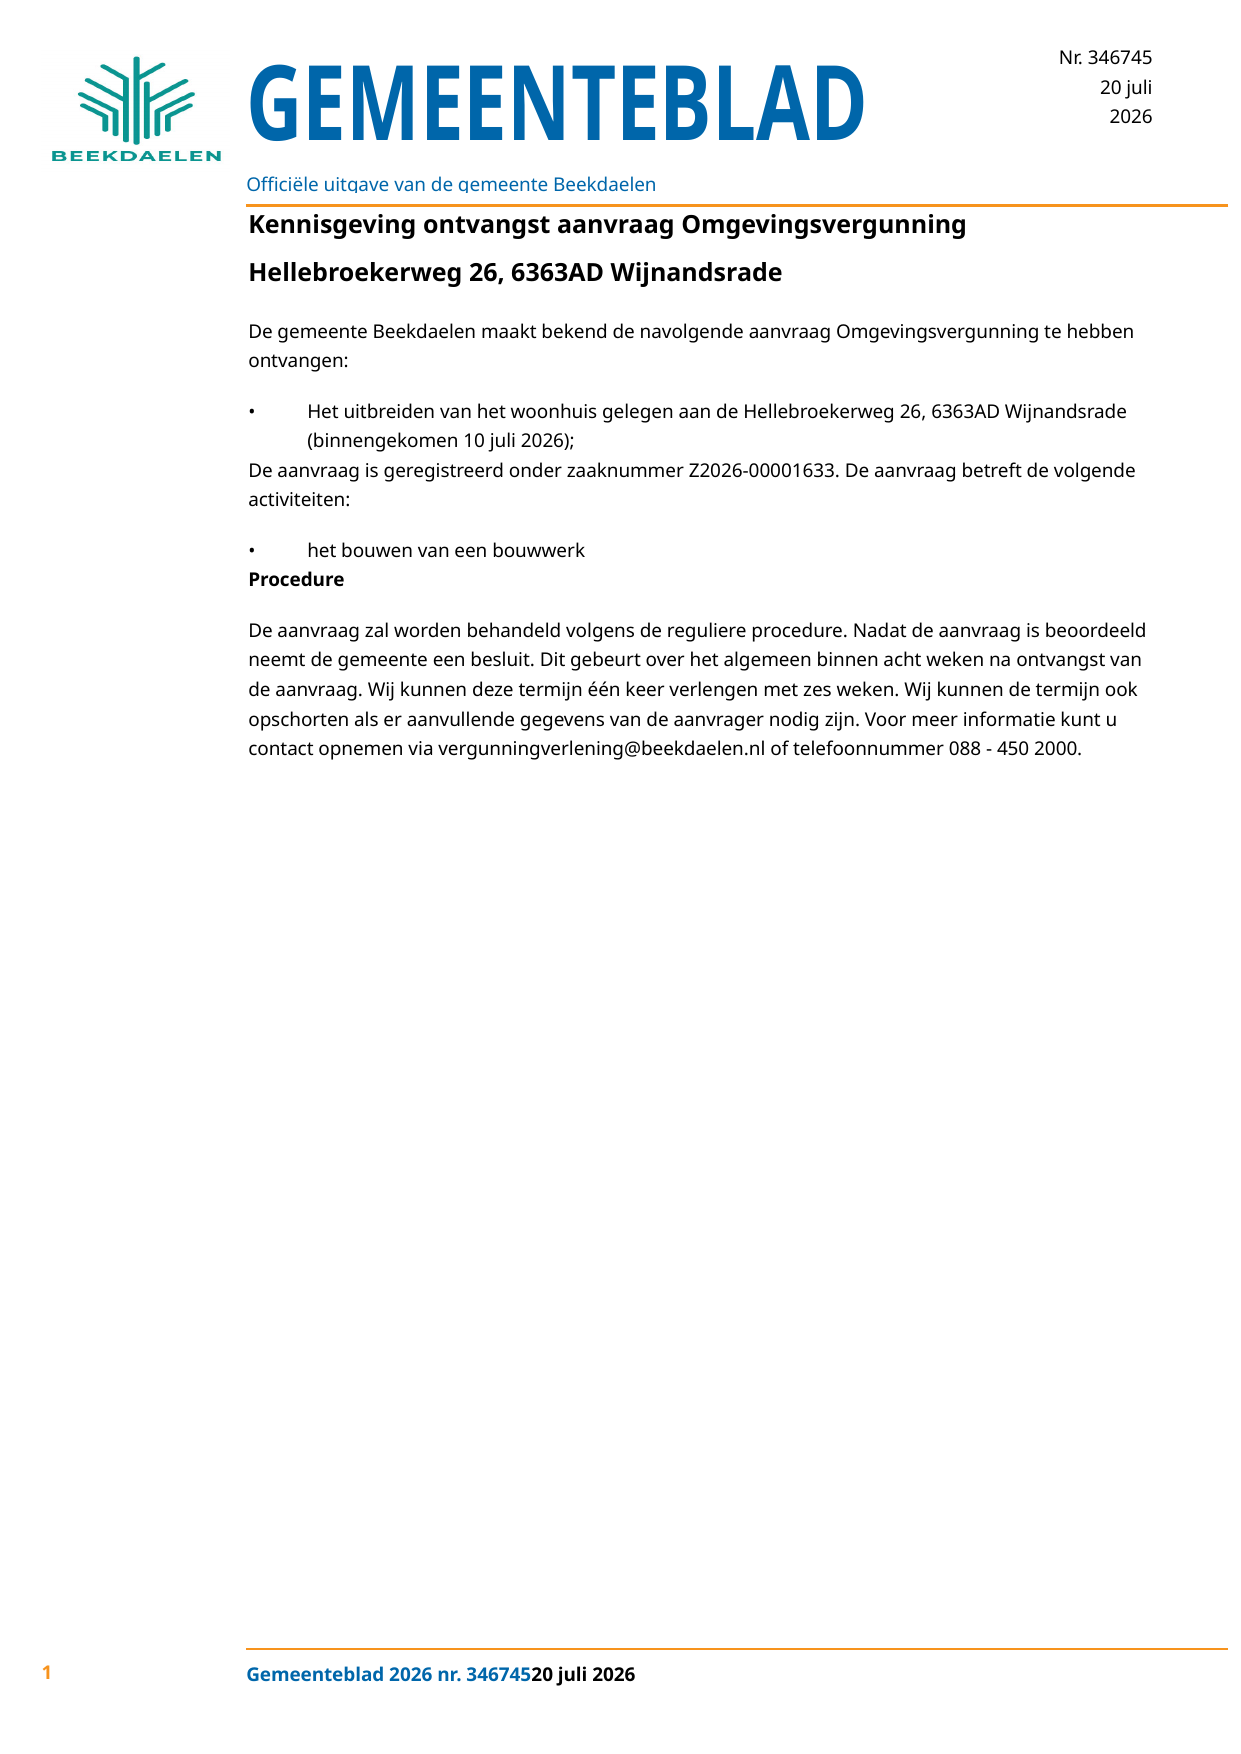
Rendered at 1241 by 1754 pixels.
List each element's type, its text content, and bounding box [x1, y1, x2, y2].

text De gemeente Beekdaelen maakt bekend de navolgende aanvraag Omgevingsvergunning te hebben ontvangen: [248, 318, 1152, 373]
text Kennisgeving ontvangst aanvraag Omgevingsvergunning Hellebroekerweg 26, 6363AD Wijnandsrade [248, 207, 1152, 288]
text De aanvraag zal worden behandeld volgens de reguliere procedure. Nadat de aanvraag is beoordeeld neemt de gemeente een besluit. Dit gebeurt over het algemeen binnen acht weken na ontvangst van de aanvraag. Wij kunnen deze termijn één keer verlengen met zes weken. Wij kunnen de termijn ook opschorten als er aanvullende gegevens van de aanvrager nodig zijn. Voor meer informatie kunt u contact opnemen via vergunningverlening@beekdaelen.nl of telefoonnummer 088 - 450 2000. [248, 617, 1152, 761]
text De aanvraag is geregistreerd onder zaaknummer Z2026-00001633. De aanvraag betreft de volgende activiteiten: [248, 457, 1152, 512]
text Procedure [248, 567, 1152, 592]
list het bouwen van een bouwwerk [248, 537, 1152, 563]
list Het uitbreiden van het woonhuis gelegen aan de Hellebroekerweg 26, 6363AD Wijnandsrade (binnengekomen 10 juli 2026); [248, 398, 1152, 453]
picture [41, 47, 231, 172]
